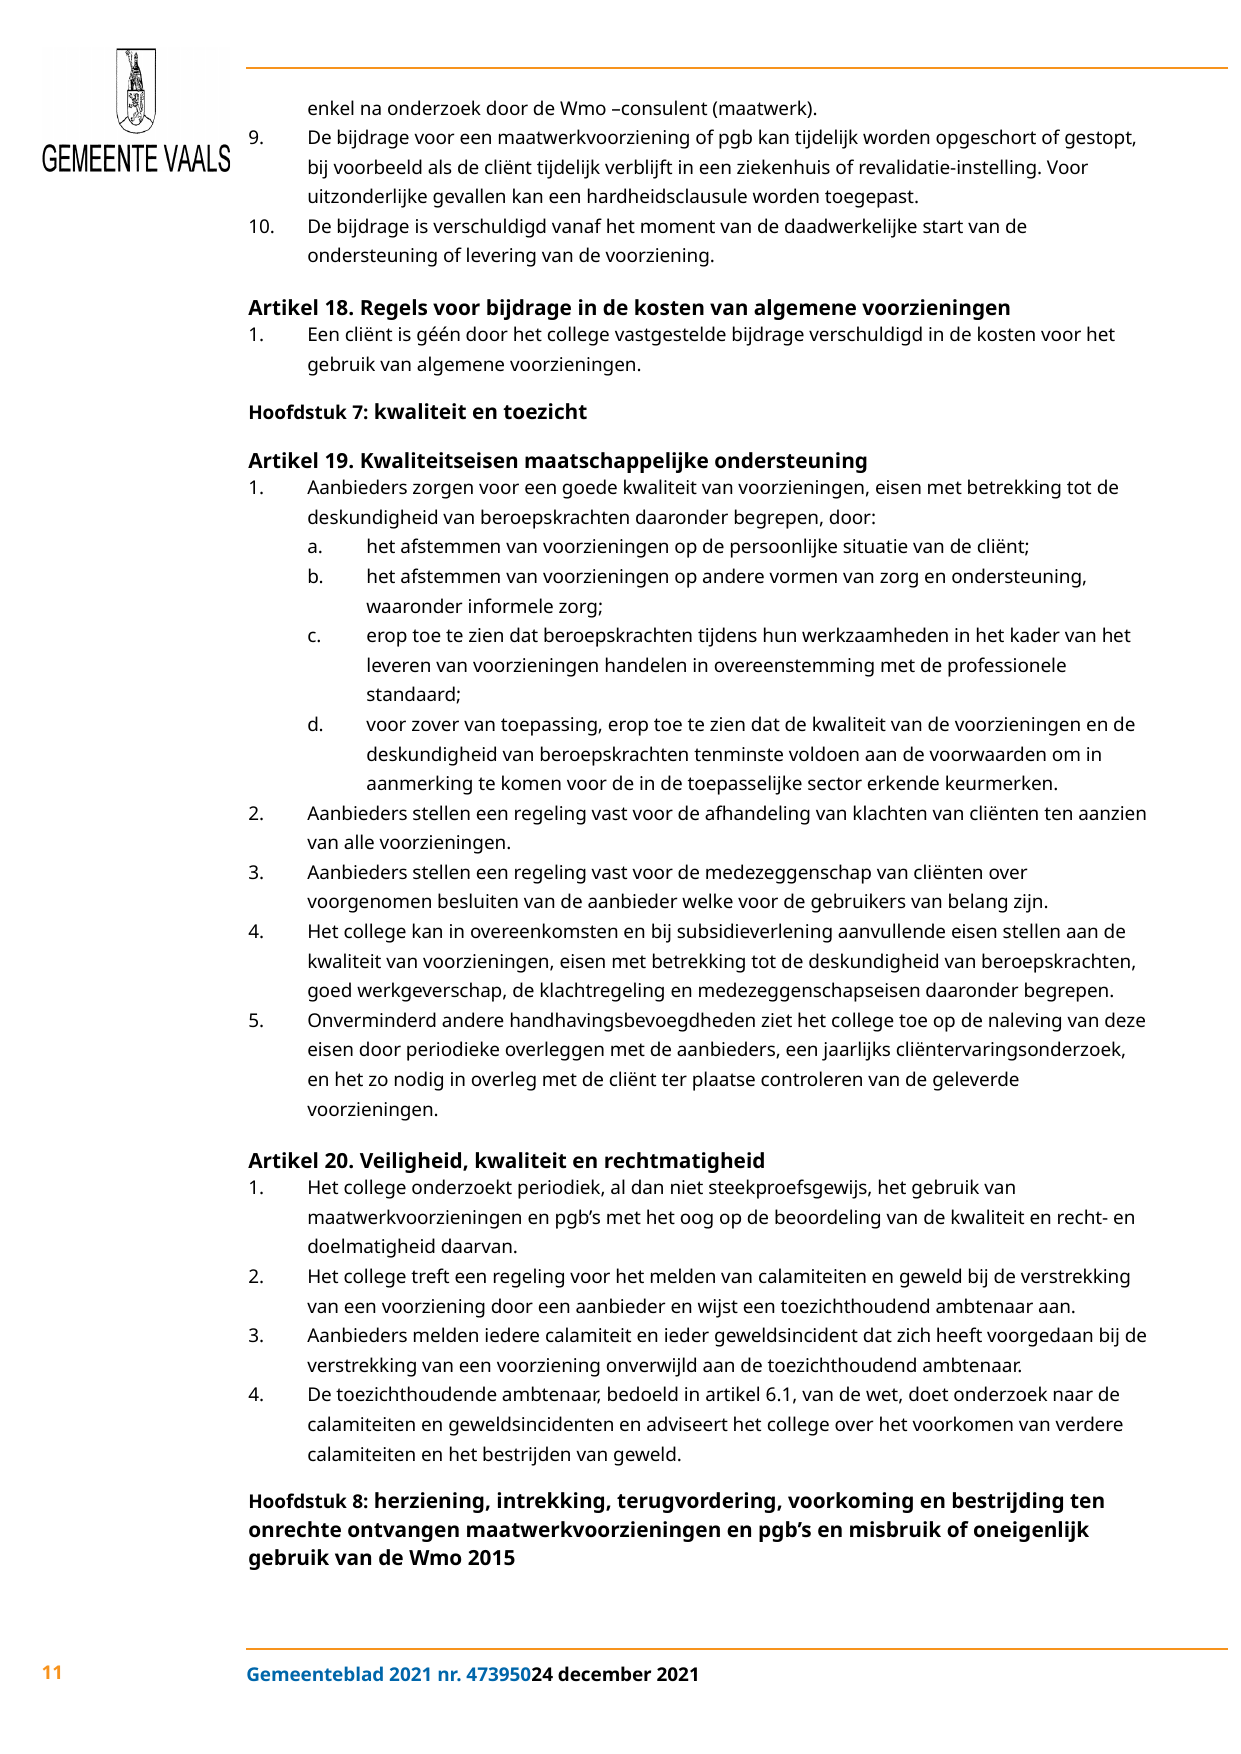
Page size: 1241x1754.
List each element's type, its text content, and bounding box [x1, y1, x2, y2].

list Aanbieders stellen een regeling vast voor de afhandeling van klachten van cliënten ten aanzien van alle voorzieningen. [248, 800, 1152, 855]
list De bijdrage voor een maatwerkvoorziening of pgb kan tijdelijk worden opgeschort of gestopt, bij voorbeeld als de cliënt tijdelijk verblijft in een ziekenhuis of revalidatie-instelling. Voor uitzonderlijke gevallen kan een hardheidsclausule worden toegepast. [248, 124, 1152, 209]
text Hoofdstuk 7: kwaliteit en toezicht [248, 397, 1152, 425]
list Aanbieders zorgen voor een goede kwaliteit van voorzieningen, eisen met betrekking tot de deskundigheid van beroepskrachten daaronder begrepen, door: [248, 474, 1152, 530]
text Artikel 19. Kwaliteitseisen maatschappelijke ondersteuning [248, 446, 1152, 474]
list Het college kan in overeenkomsten en bij subsidieverlening aanvullende eisen stellen aan de kwaliteit van voorzieningen, eisen met betrekking tot de deskundigheid van beroepskrachten, goed werkgeverschap, de klachtregeling en medezeggenschapseisen daaronder begrepen. [248, 918, 1152, 1003]
list het afstemmen van voorzieningen op andere vormen van zorg en ondersteuning, waaronder informele zorg; [307, 563, 1152, 618]
list Het college treft een regeling voor het melden van calamiteiten en geweld bij de verstrekking van een voorziening door een aanbieder en wijst een toezichthoudend ambtenaar aan. [248, 1263, 1152, 1319]
text Artikel 20. Veiligheid, kwaliteit en rechtmatigheid [248, 1146, 1152, 1174]
list De toezichthoudende ambtenaar, bedoeld in artikel 6.1, van de wet, doet onderzoek naar de calamiteiten en geweldsincidenten en adviseert het college over het voorkomen van verdere calamiteiten en het bestrijden van geweld. [248, 1382, 1152, 1467]
picture [41, 47, 231, 172]
list De bijdrage is verschuldigd vanaf het moment van de daadwerkelijke start van de ondersteuning of levering van de voorziening. [248, 213, 1152, 268]
list enkel na onderzoek door de Wmo –consulent (maatwerk). [248, 95, 1152, 121]
list Aanbieders melden iedere calamiteit en ieder geweldsincident dat zich heeft voorgedaan bij de verstrekking van een voorziening onverwijld aan de toezichthoudend ambtenaar. [248, 1322, 1152, 1378]
list Aanbieders stellen een regeling vast voor de medezeggenschap van cliënten over voorgenomen besluiten van de aanbieder welke voor de gebruikers van belang zijn. [248, 859, 1152, 914]
list Een cliënt is géén door het college vastgestelde bijdrage verschuldigd in de kosten voor het gebruik van algemene voorzieningen. [248, 322, 1152, 377]
list het afstemmen van voorzieningen op de persoonlijke situatie van de cliënt; [307, 534, 1152, 559]
list erop toe te zien dat beroepskrachten tijdens hun werkzaamheden in het kader van het leveren van voorzieningen handelen in overeenstemming met de professionele standaard; [307, 622, 1152, 707]
list Het college onderzoekt periodiek, al dan niet steekproefsgewijs, het gebruik van maatwerkvoorzieningen en pgb’s met het oog op de beoordeling van de kwaliteit en recht- en doelmatigheid daarvan. [248, 1174, 1152, 1259]
list voor zover van toepassing, erop toe te zien dat de kwaliteit van de voorzieningen en de deskundigheid van beroepskrachten tenminste voldoen aan de voorwaarden om in aanmerking te komen voor de in de toepasselijke sector erkende keurmerken. [307, 711, 1152, 796]
text Artikel 18. Regels voor bijdrage in de kosten van algemene voorzieningen [248, 293, 1152, 322]
list Onverminderd andere handhavingsbevoegdheden ziet het college toe op de naleving van deze eisen door periodieke overleggen met de aanbieders, een jaarlijks cliëntervaringsonderzoek, en het zo nodig in overleg met de cliënt ter plaatse controleren van de geleverde voorzieningen. [248, 1007, 1152, 1121]
text Hoofdstuk 8: herziening, intrekking, terugvordering, voorkoming en bestrijding ten onrechte ontvangen maatwerkvoorzieningen en pgb’s en misbruik of oneigenlijk gebruik van de Wmo 2015 [248, 1486, 1152, 1572]
